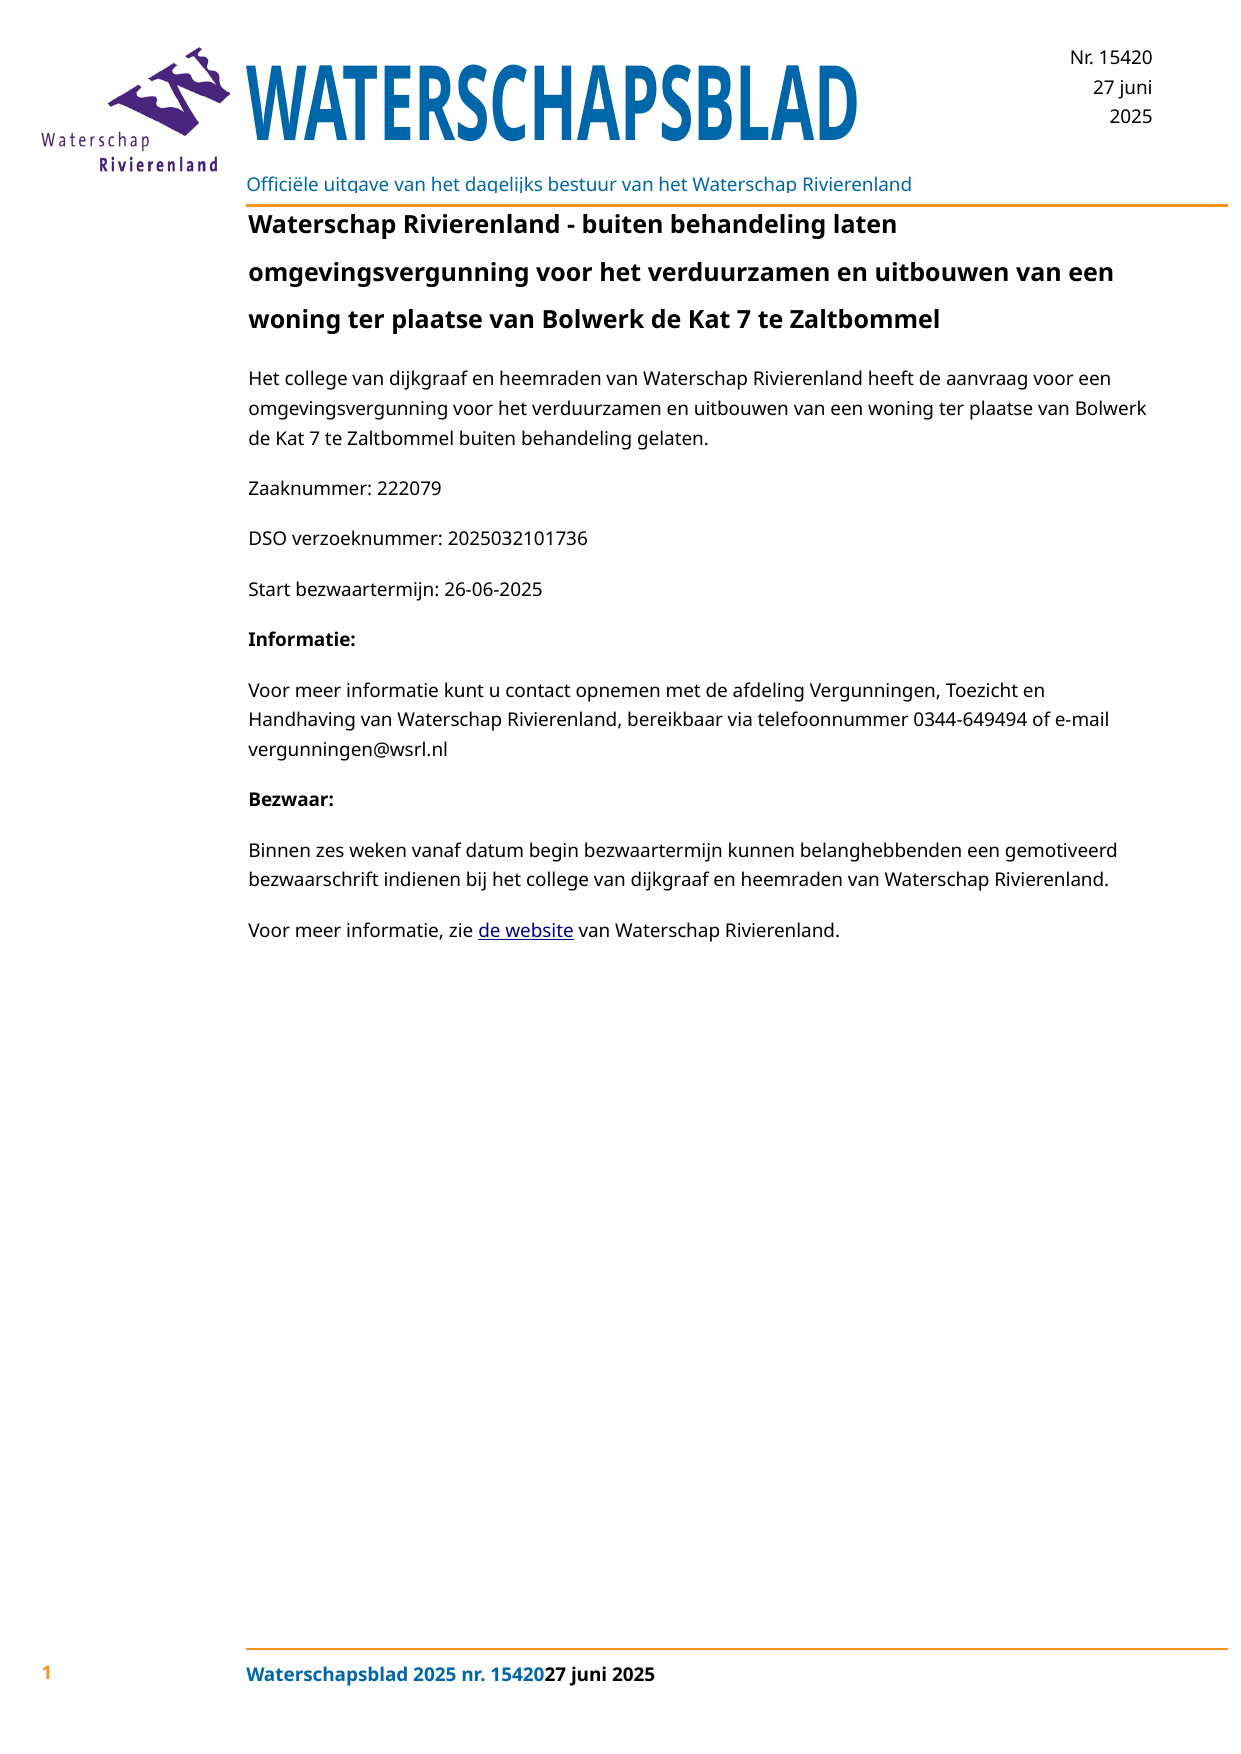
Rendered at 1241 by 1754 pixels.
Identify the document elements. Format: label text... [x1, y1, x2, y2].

text Bezwaar: [248, 786, 1152, 812]
text Binnen zes weken vanaf datum begin bezwaartermijn kunnen belanghebbenden een gemotiveerd bezwaarschrift indienen bij het college van dijkgraaf en heemraden van Waterschap Rivierenland. [248, 837, 1152, 892]
text Voor meer informatie kunt u contact opnemen met de afdeling Vergunningen, Toezicht en Handhaving van Waterschap Rivierenland, bereikbaar via telefoonnummer 0344-649494 of e-mail vergunningen@wsrl.nl [248, 677, 1152, 762]
text Voor meer informatie, zie de website van Waterschap Rivierenland. [248, 917, 1152, 942]
text Start bezwaartermijn: 26-06-2025 [248, 576, 1152, 602]
text Het college van dijkgraaf en heemraden van Waterschap Rivierenland heeft de aanvraag voor een omgevingsvergunning voor het verduurzamen en uitbouwen van een woning ter plaatse van Bolwerk de Kat 7 te Zaltbommel buiten behandeling gelaten. [248, 366, 1152, 450]
picture [41, 47, 231, 172]
text Waterschap Rivierenland - buiten behandeling laten omgevingsvergunning voor het verduurzamen en uitbouwen van een woning ter plaatse van Bolwerk de Kat 7 te Zaltbommel [248, 207, 1152, 336]
text Zaaknummer: 222079 [248, 475, 1152, 501]
text DSO verzoeknummer: 2025032101736 [248, 526, 1152, 551]
text Informatie: [248, 626, 1152, 652]
